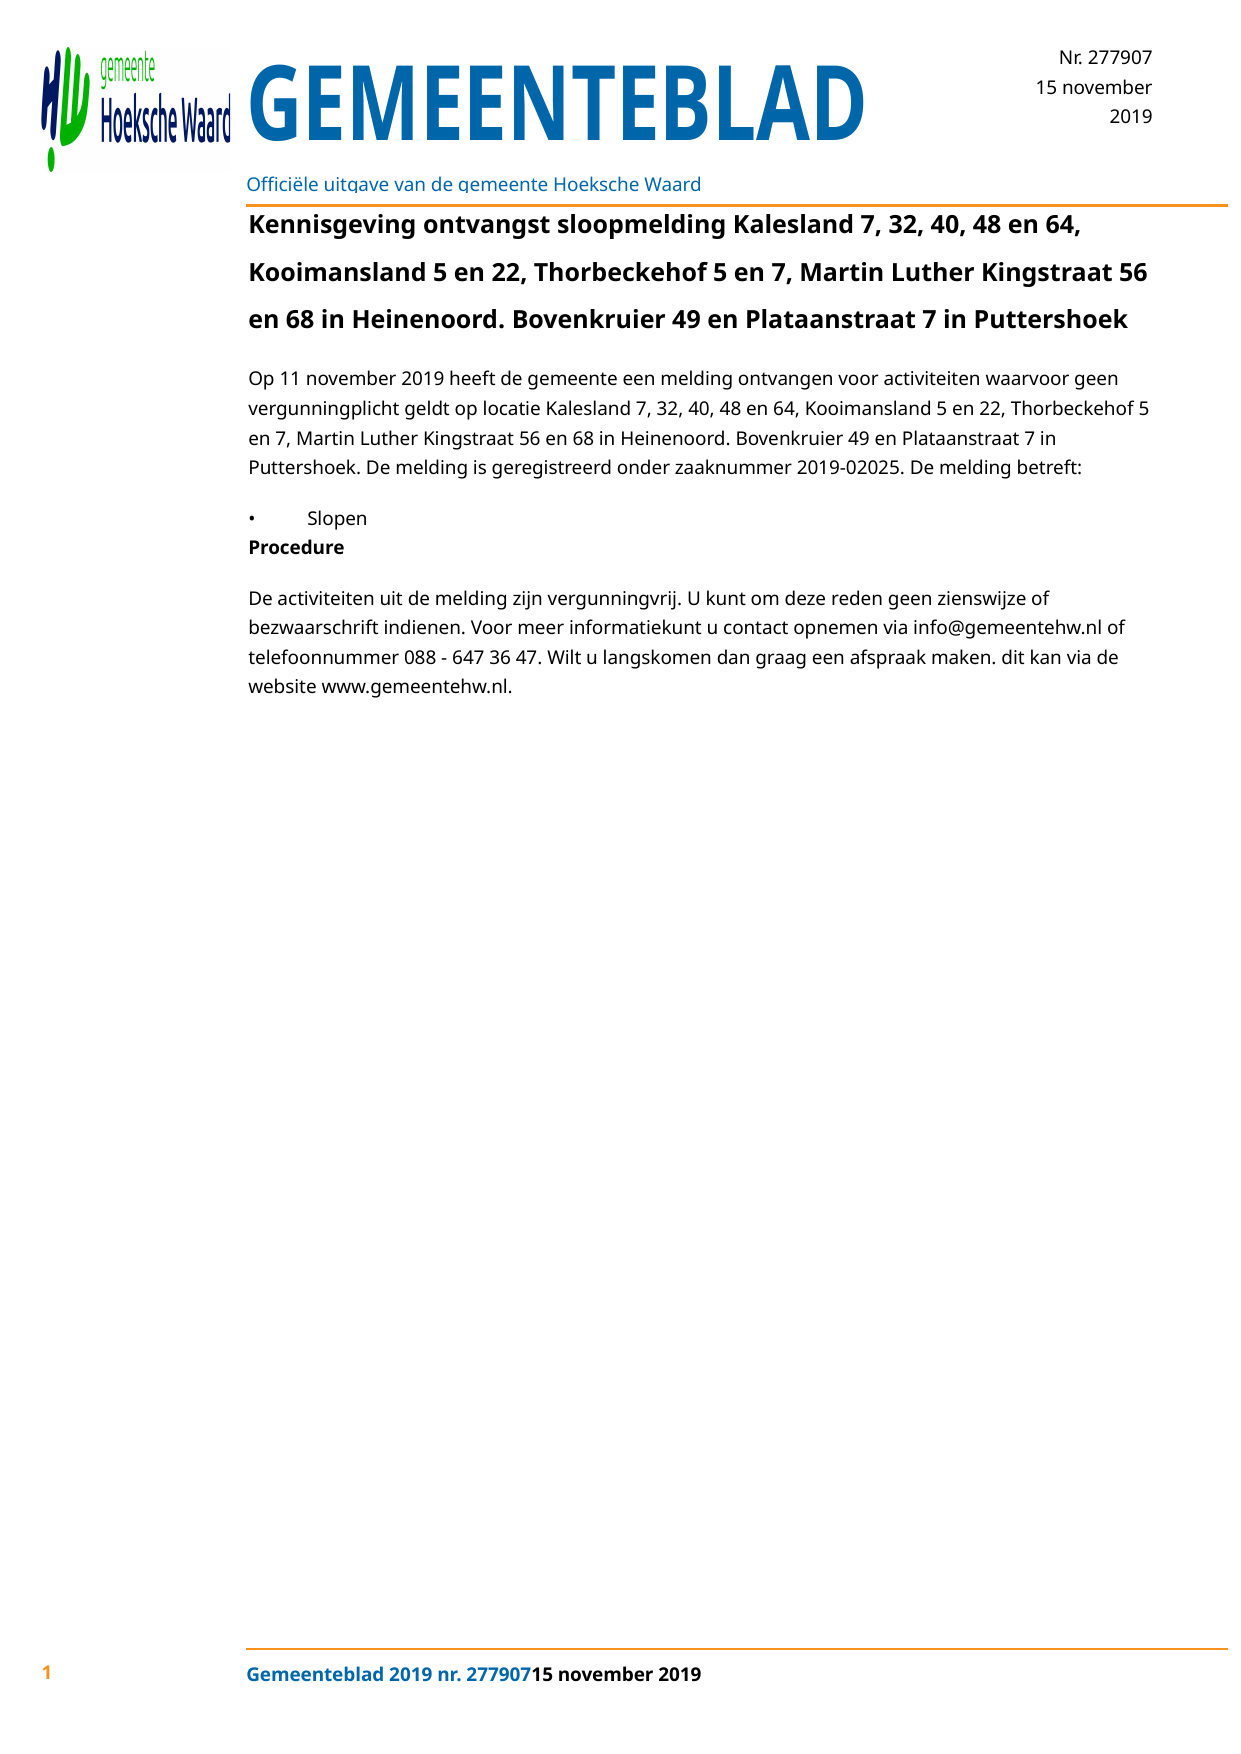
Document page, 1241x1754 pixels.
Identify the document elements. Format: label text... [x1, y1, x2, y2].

text Procedure [248, 534, 1152, 560]
text De activiteiten uit de melding zijn vergunningvrij. U kunt om deze reden geen zienswijze of bezwaarschrift indienen. Voor meer informatiekunt u contact opnemen via info@gemeentehw.nl of telefoonnummer 088 - 647 36 47. Wilt u langskomen dan graag een afspraak maken. dit kan via de website www.gemeentehw.nl. [248, 585, 1152, 699]
list Slopen [248, 505, 1152, 530]
picture [41, 47, 231, 172]
text Op 11 november 2019 heeft de gemeente een melding ontvangen voor activiteiten waarvoor geen vergunningplicht geldt op locatie Kalesland 7, 32, 40, 48 en 64, Kooimansland 5 en 22, Thorbeckehof 5 en 7, Martin Luther Kingstraat 56 en 68 in Heinenoord. Bovenkruier 49 en Plataanstraat 7 in Puttershoek. De melding is geregistreerd onder zaaknummer 2019-02025. De melding betreft: [248, 366, 1152, 480]
text Kennisgeving ontvangst sloopmelding Kalesland 7, 32, 40, 48 en 64, Kooimansland 5 en 22, Thorbeckehof 5 en 7, Martin Luther Kingstraat 56 en 68 in Heinenoord. Bovenkruier 49 en Plataanstraat 7 in Puttershoek [248, 207, 1152, 336]
